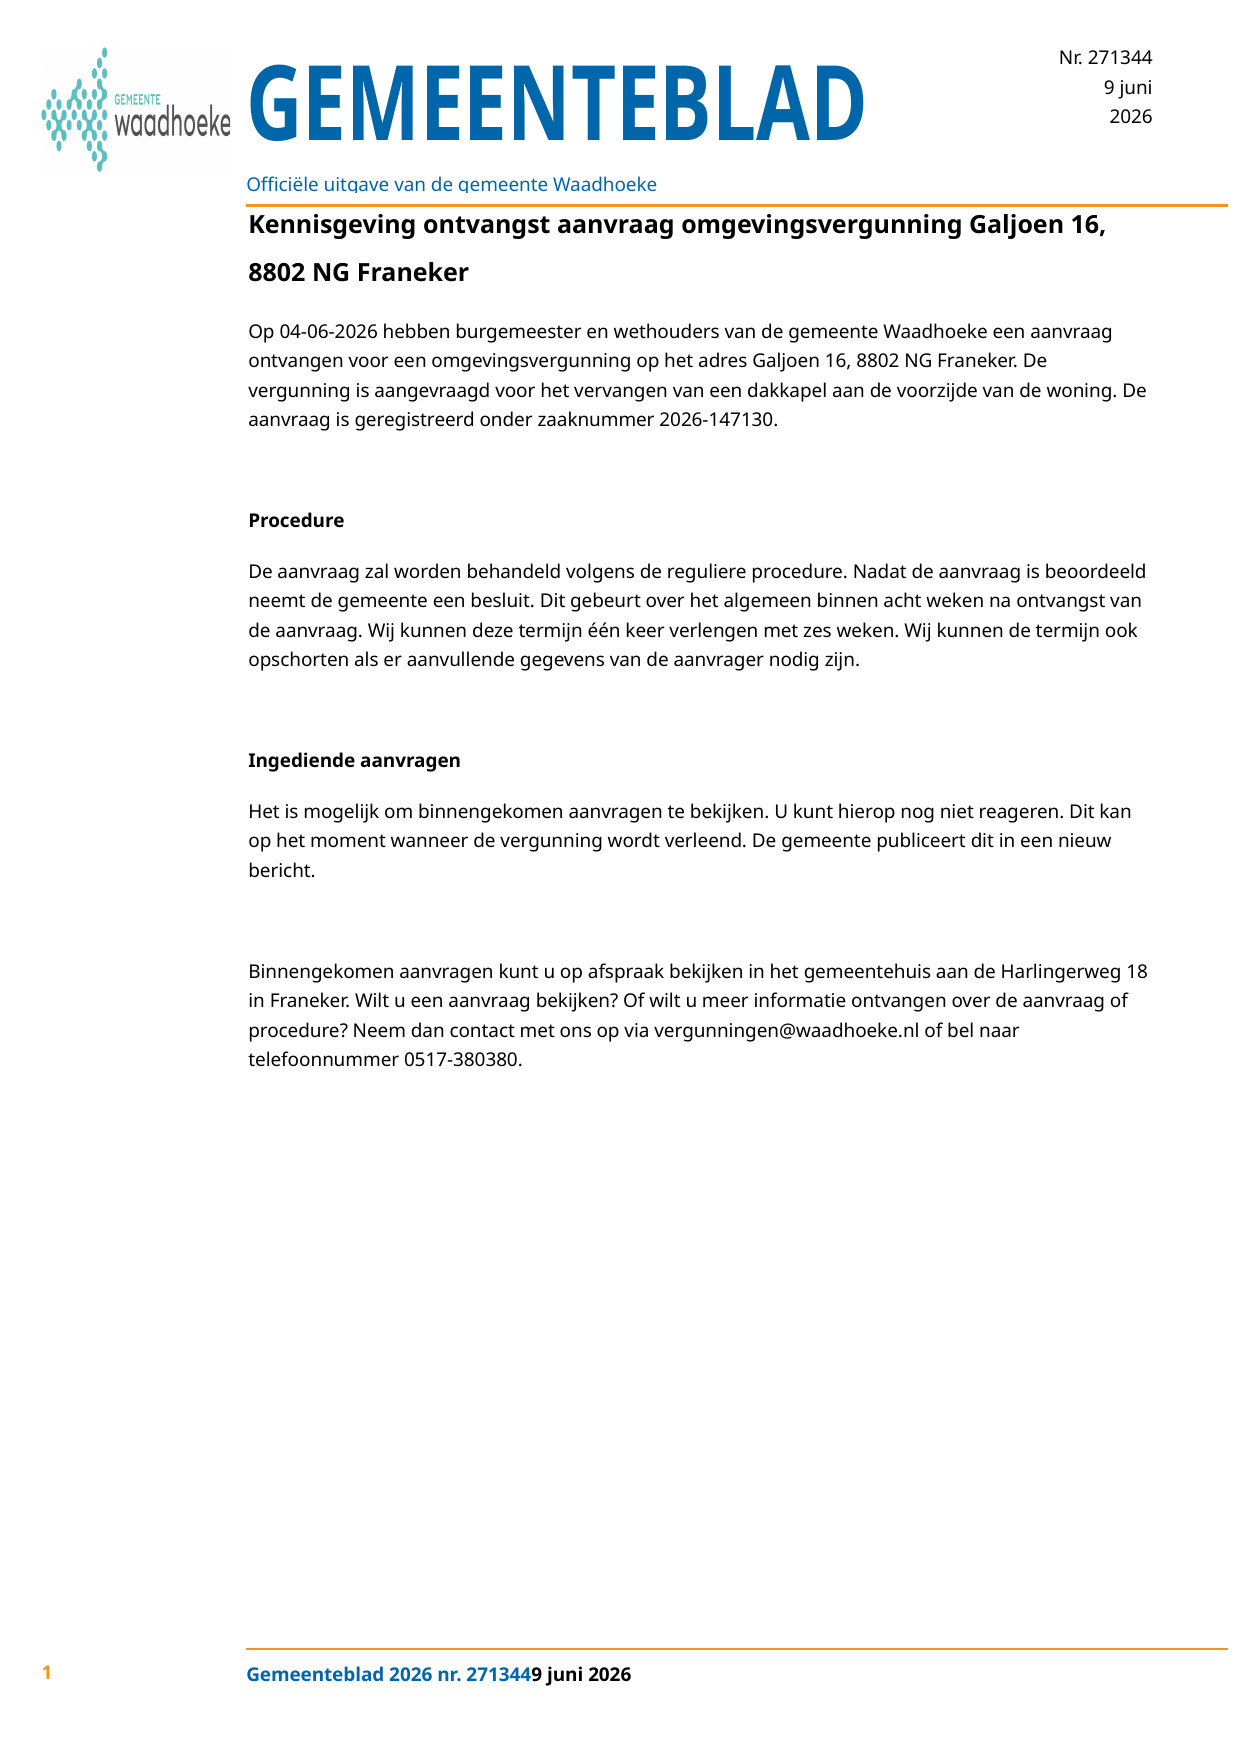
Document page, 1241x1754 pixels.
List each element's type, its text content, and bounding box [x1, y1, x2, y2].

text De aanvraag zal worden behandeld volgens de reguliere procedure. Nadat de aanvraag is beoordeeld neemt de gemeente een besluit. Dit gebeurt over het algemeen binnen acht weken na ontvangst van de aanvraag. Wij kunnen deze termijn één keer verlengen met zes weken. Wij kunnen de termijn ook opschorten als er aanvullende gegevens van de aanvrager nodig zijn. [248, 558, 1152, 672]
text Procedure [248, 507, 1152, 533]
text Het is mogelijk om binnengekomen aanvragen te bekijken. U kunt hierop nog niet reageren. Dit kan op het moment wanneer de vergunning wordt verleend. De gemeente publiceert dit in een nieuw bericht. [248, 798, 1152, 883]
text Kennisgeving ontvangst aanvraag omgevingsvergunning Galjoen 16, 8802 NG Franeker [248, 207, 1152, 288]
picture [41, 47, 231, 172]
text Ingediende aanvragen [248, 747, 1152, 773]
text Binnengekomen aanvragen kunt u op afspraak bekijken in het gemeentehuis aan de Harlingerweg 18 in Franeker. Wilt u een aanvraag bekijken? Of wilt u meer informatie ontvangen over de aanvraag of procedure? Neem dan contact met ons op via vergunningen@waadhoeke.nl of bel naar telefoonnummer 0517-380380. [248, 958, 1152, 1072]
text Op 04-06-2026 hebben burgemeester en wethouders van de gemeente Waadhoeke een aanvraag ontvangen voor een omgevingsvergunning op het adres Galjoen 16, 8802 NG Franeker. De vergunning is aangevraagd voor het vervangen van een dakkapel aan de voorzijde van de woning. De aanvraag is geregistreerd onder zaaknummer 2026-147130. [248, 318, 1152, 432]
